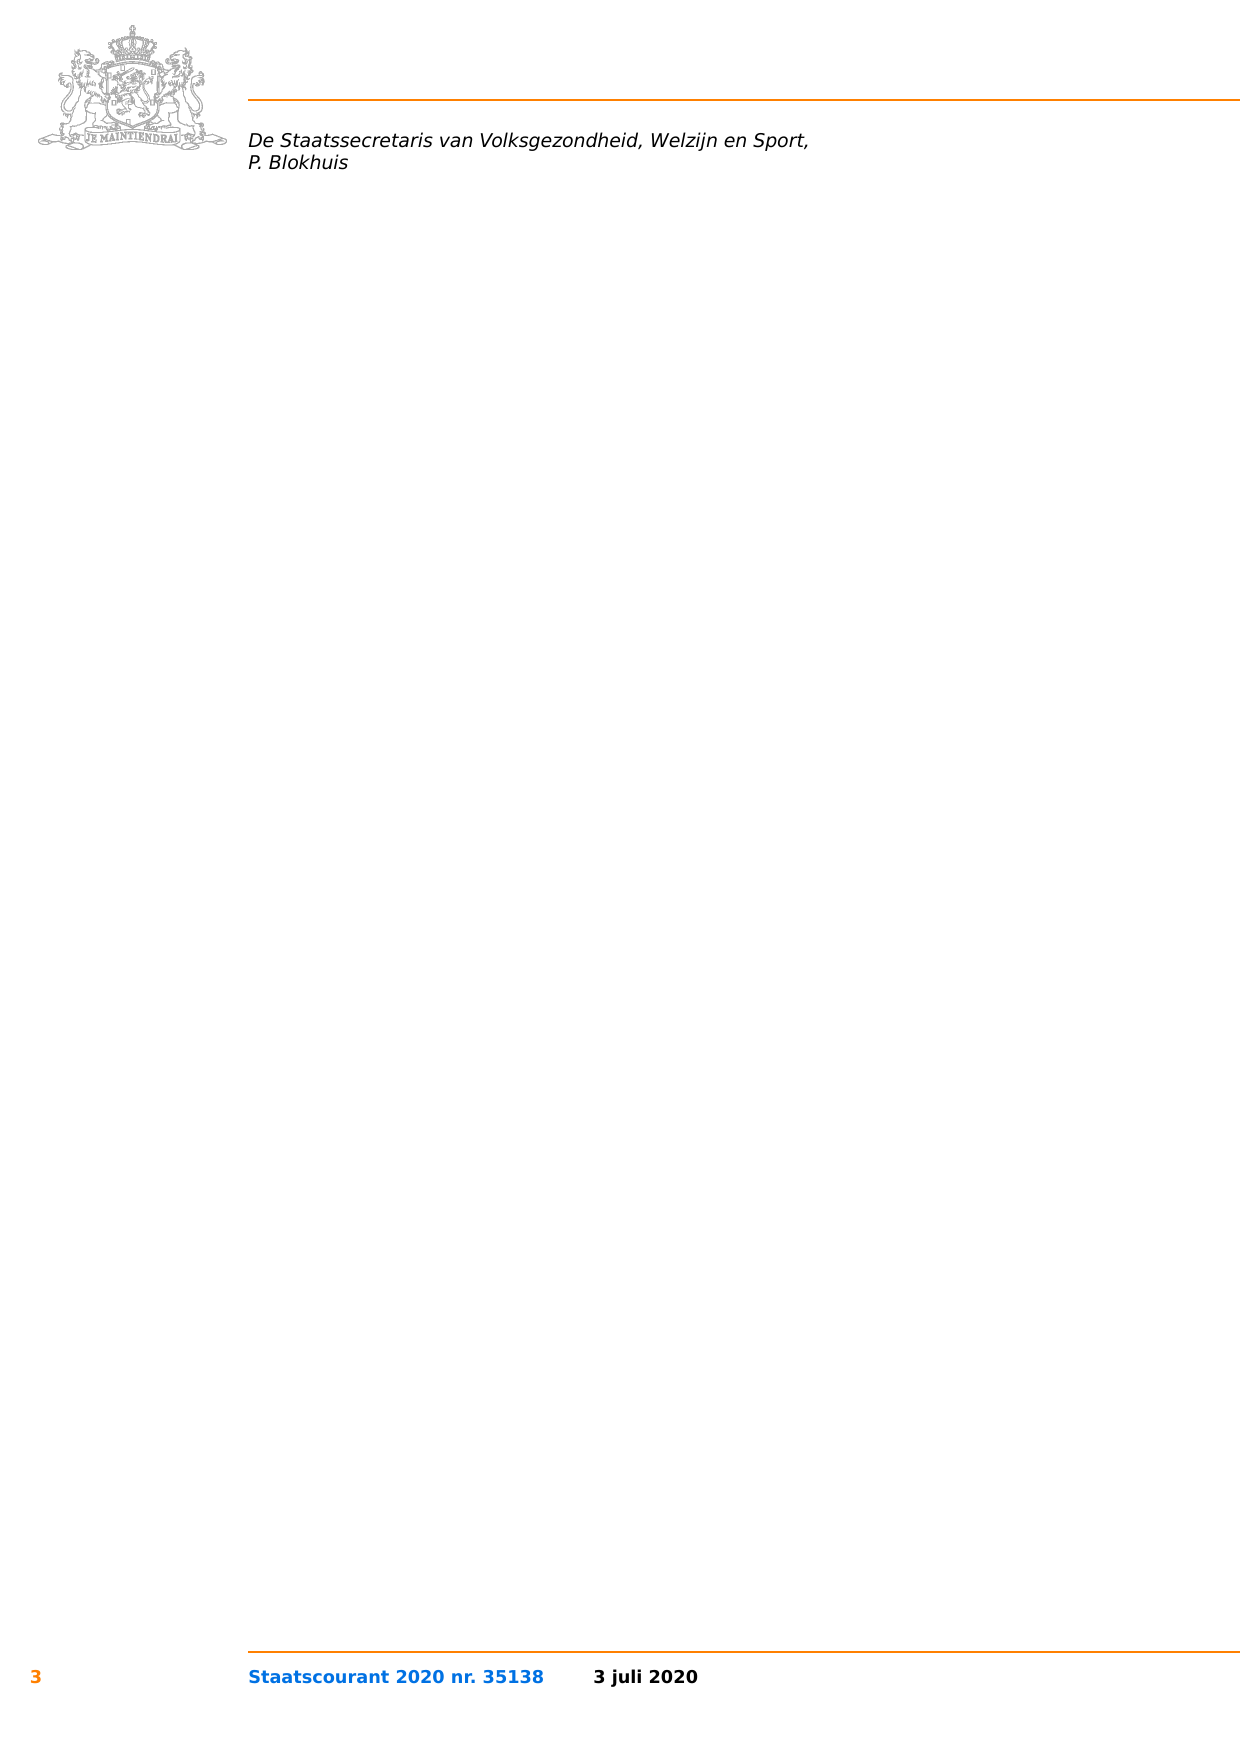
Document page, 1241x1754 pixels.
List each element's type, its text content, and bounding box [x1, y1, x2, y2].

picture [38, 25, 227, 150]
text De Staatssecretaris van Volksgezondheid, Welzijn en Sport, P. Blokhuis [248, 130, 1163, 174]
